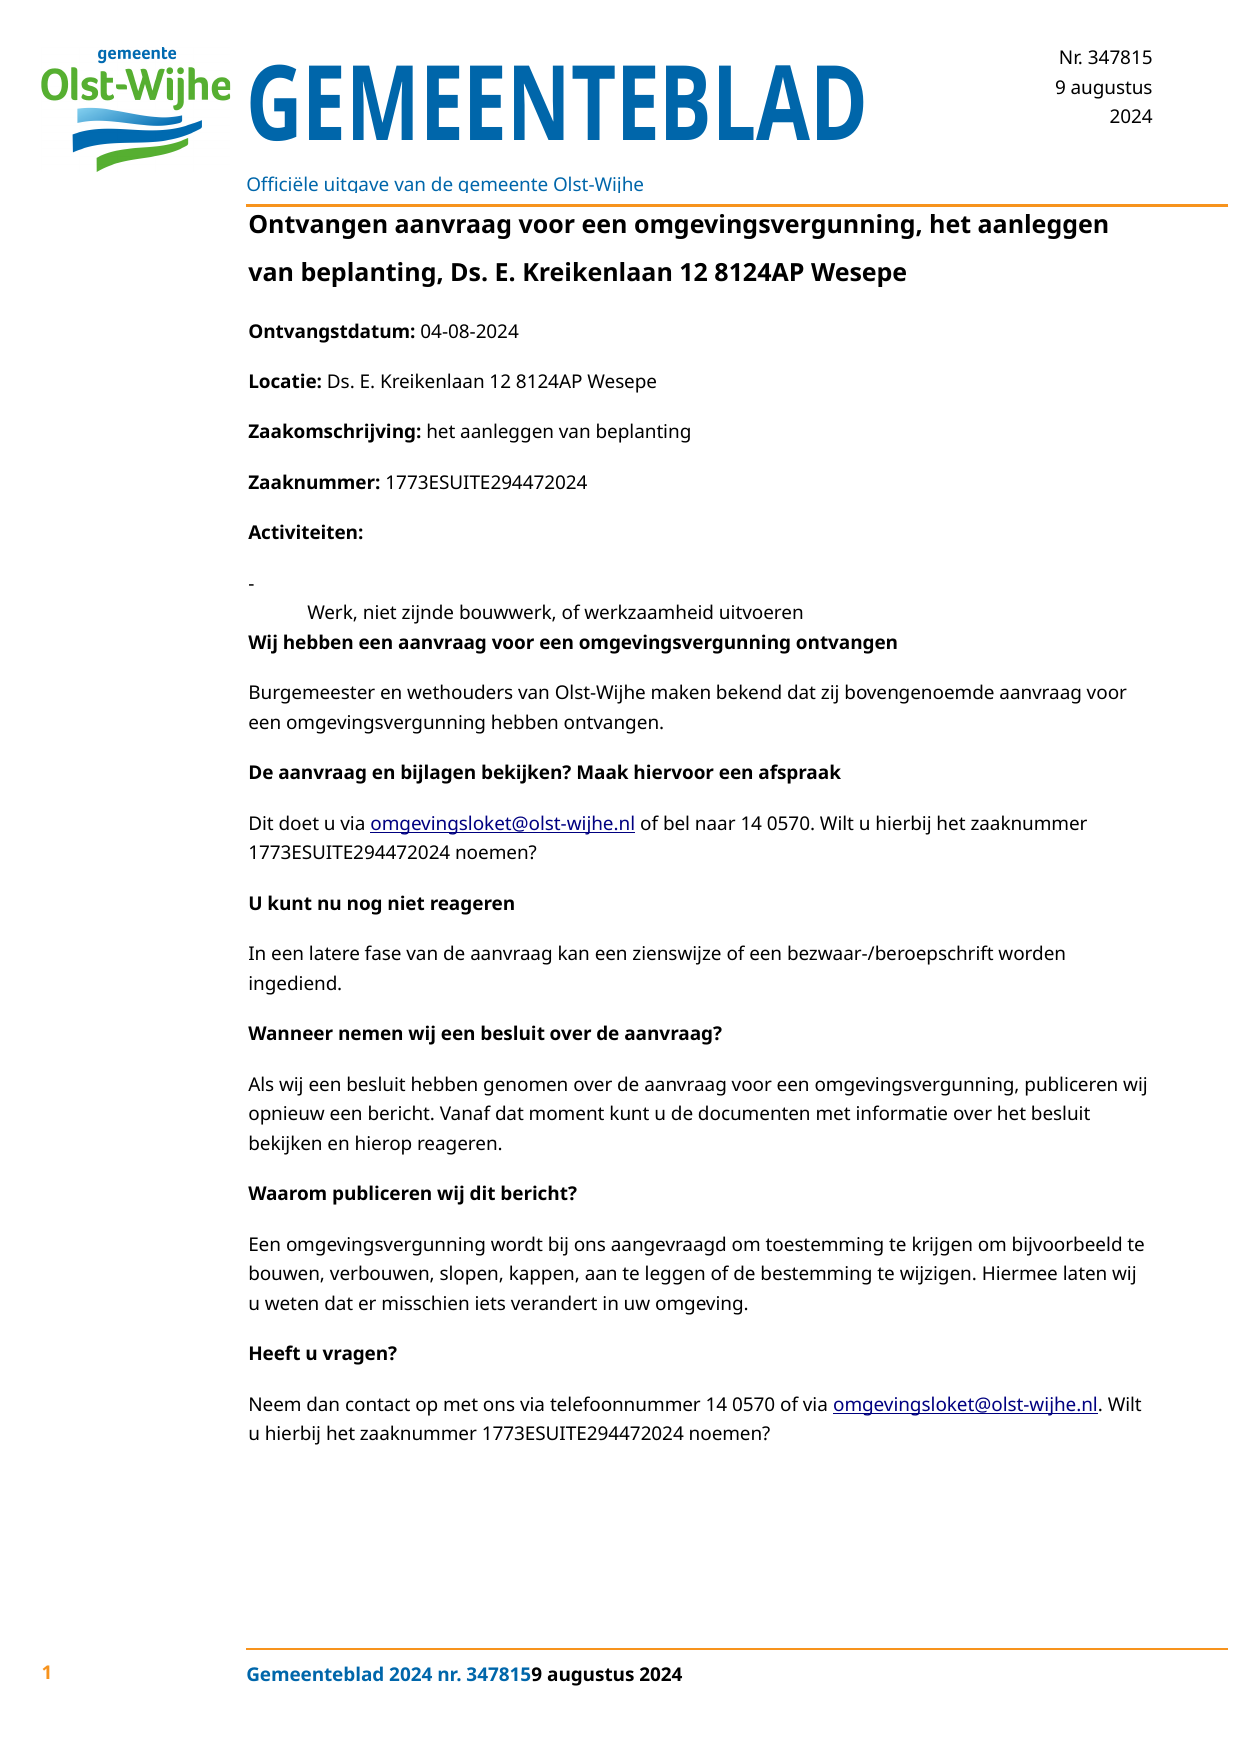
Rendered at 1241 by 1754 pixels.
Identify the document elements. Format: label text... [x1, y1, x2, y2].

text Wij hebben een aanvraag voor een omgevingsvergunning ontvangen [248, 629, 1152, 655]
text U kunt nu nog niet reageren [248, 890, 1152, 916]
text De aanvraag en bijlagen bekijken? Maak hiervoor een afspraak [248, 759, 1152, 785]
list Werk, niet zijnde bouwwerk, of werkzaamheid uitvoeren [248, 599, 1152, 625]
text Zaakomschrijving: het aanleggen van beplanting [248, 419, 1152, 444]
text Wanneer nemen wij een besluit over de aanvraag? [248, 1020, 1152, 1046]
text Dit doet u via omgevingsloket@olst-wijhe.nl of bel naar 14 0570. Wilt u hierbij het zaaknummer 1773ESUITE294472024 noemen? [248, 810, 1152, 865]
text Een omgevingsvergunning wordt bij ons aangevraagd om toestemming te krijgen om bijvoorbeeld te bouwen, verbouwen, slopen, kappen, aan te leggen of de bestemming te wijzigen. Hiermee laten wij u weten dat er misschien iets verandert in uw omgeving. [248, 1231, 1152, 1316]
text Zaaknummer: 1773ESUITE294472024 [248, 469, 1152, 495]
text Neem dan contact op met ons via telefoonnummer 14 0570 of via omgevingsloket@olst-wijhe.nl. Wilt u hierbij het zaaknummer 1773ESUITE294472024 noemen? [248, 1391, 1152, 1446]
text Activiteiten: [248, 519, 1152, 545]
text Locatie: Ds. E. Kreikenlaan 12 8124AP Wesepe [248, 368, 1152, 394]
text Waarom publiceren wij dit bericht? [248, 1180, 1152, 1206]
text Als wij een besluit hebben genomen over de aanvraag voor een omgevingsvergunning, publiceren wij opnieuw een bericht. Vanaf dat moment kunt u de documenten met informatie over het besluit bekijken en hierop reageren. [248, 1071, 1152, 1156]
text Burgemeester en wethouders van Olst-Wijhe maken bekend dat zij bovengenoemde aanvraag voor een omgevingsvergunning hebben ontvangen. [248, 679, 1152, 735]
text Ontvangen aanvraag voor een omgevingsvergunning, het aanleggen van beplanting, Ds. E. Kreikenlaan 12 8124AP Wesepe [248, 207, 1152, 288]
text In een latere fase van de aanvraag kan een zienswijze of een bezwaar-/beroepschrift worden ingediend. [248, 940, 1152, 996]
text Heeft u vragen? [248, 1340, 1152, 1366]
picture [41, 47, 231, 172]
text Ontvangstdatum: 04-08-2024 [248, 318, 1152, 344]
